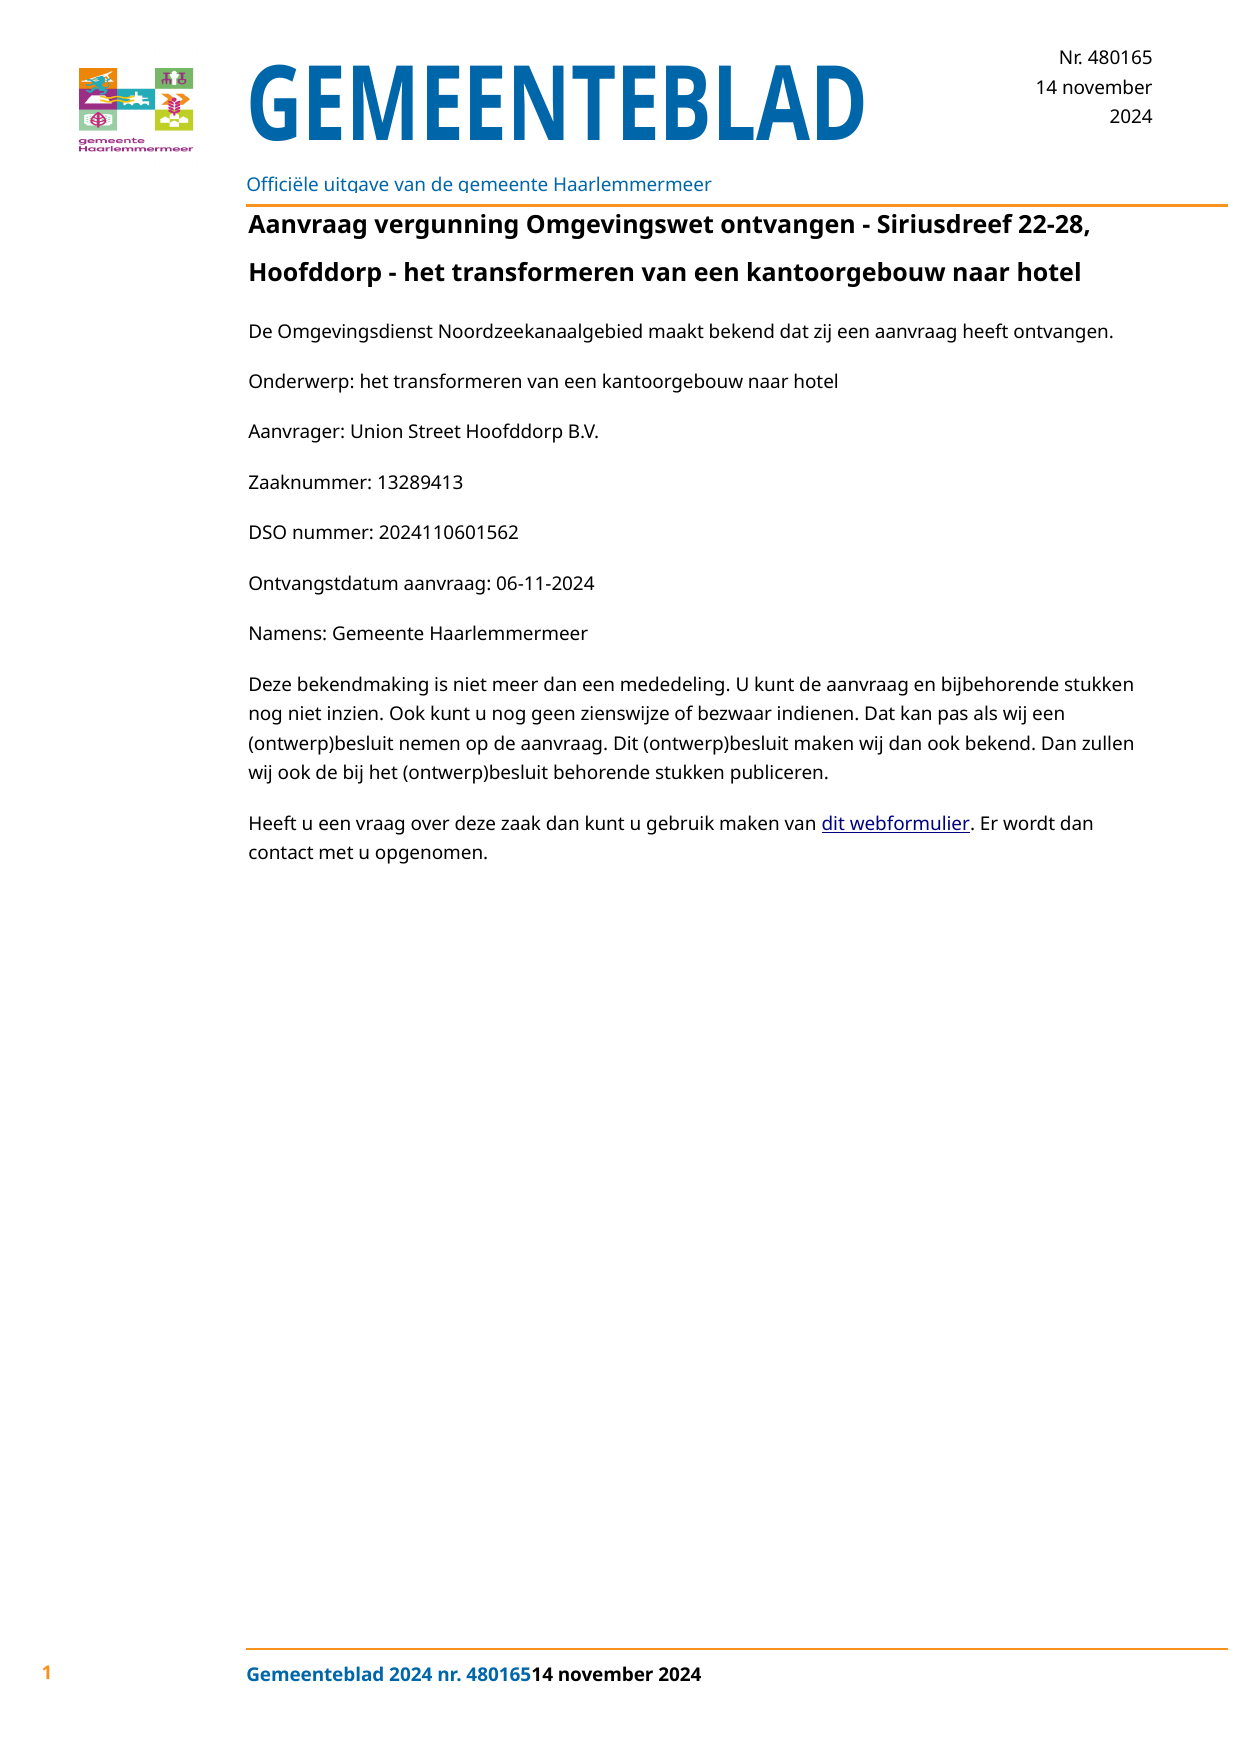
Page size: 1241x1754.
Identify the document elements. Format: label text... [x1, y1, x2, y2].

text De Omgevingsdienst Noordzeekanaalgebied maakt bekend dat zij een aanvraag heeft ontvangen. [248, 318, 1152, 344]
text Zaaknummer: 13289413 [248, 469, 1152, 495]
text Aanvraag vergunning Omgevingswet ontvangen - Siriusdreef 22-28, Hoofddorp - het transformeren van een kantoorgebouw naar hotel [248, 207, 1152, 288]
text Onderwerp: het transformeren van een kantoorgebouw naar hotel [248, 368, 1152, 394]
text Namens: Gemeente Haarlemmermeer [248, 620, 1152, 646]
text Aanvrager: Union Street Hoofddorp B.V. [248, 419, 1152, 444]
text Heeft u een vraag over deze zaak dan kunt u gebruik maken van dit webformulier. Er wordt dan contact met u opgenomen. [248, 810, 1152, 865]
text DSO nummer: 2024110601562 [248, 519, 1152, 545]
picture [41, 47, 231, 172]
text Ontvangstdatum aanvraag: 06-11-2024 [248, 570, 1152, 596]
text Deze bekendmaking is niet meer dan een mededeling. U kunt de aanvraag en bijbehorende stukken nog niet inzien. Ook kunt u nog geen zienswijze of bezwaar indienen. Dat kan pas als wij een (ontwerp)besluit nemen op de aanvraag. Dit (ontwerp)besluit maken wij dan ook bekend. Dan zullen wij ook de bij het (ontwerp)besluit behorende stukken publiceren. [248, 671, 1152, 785]
